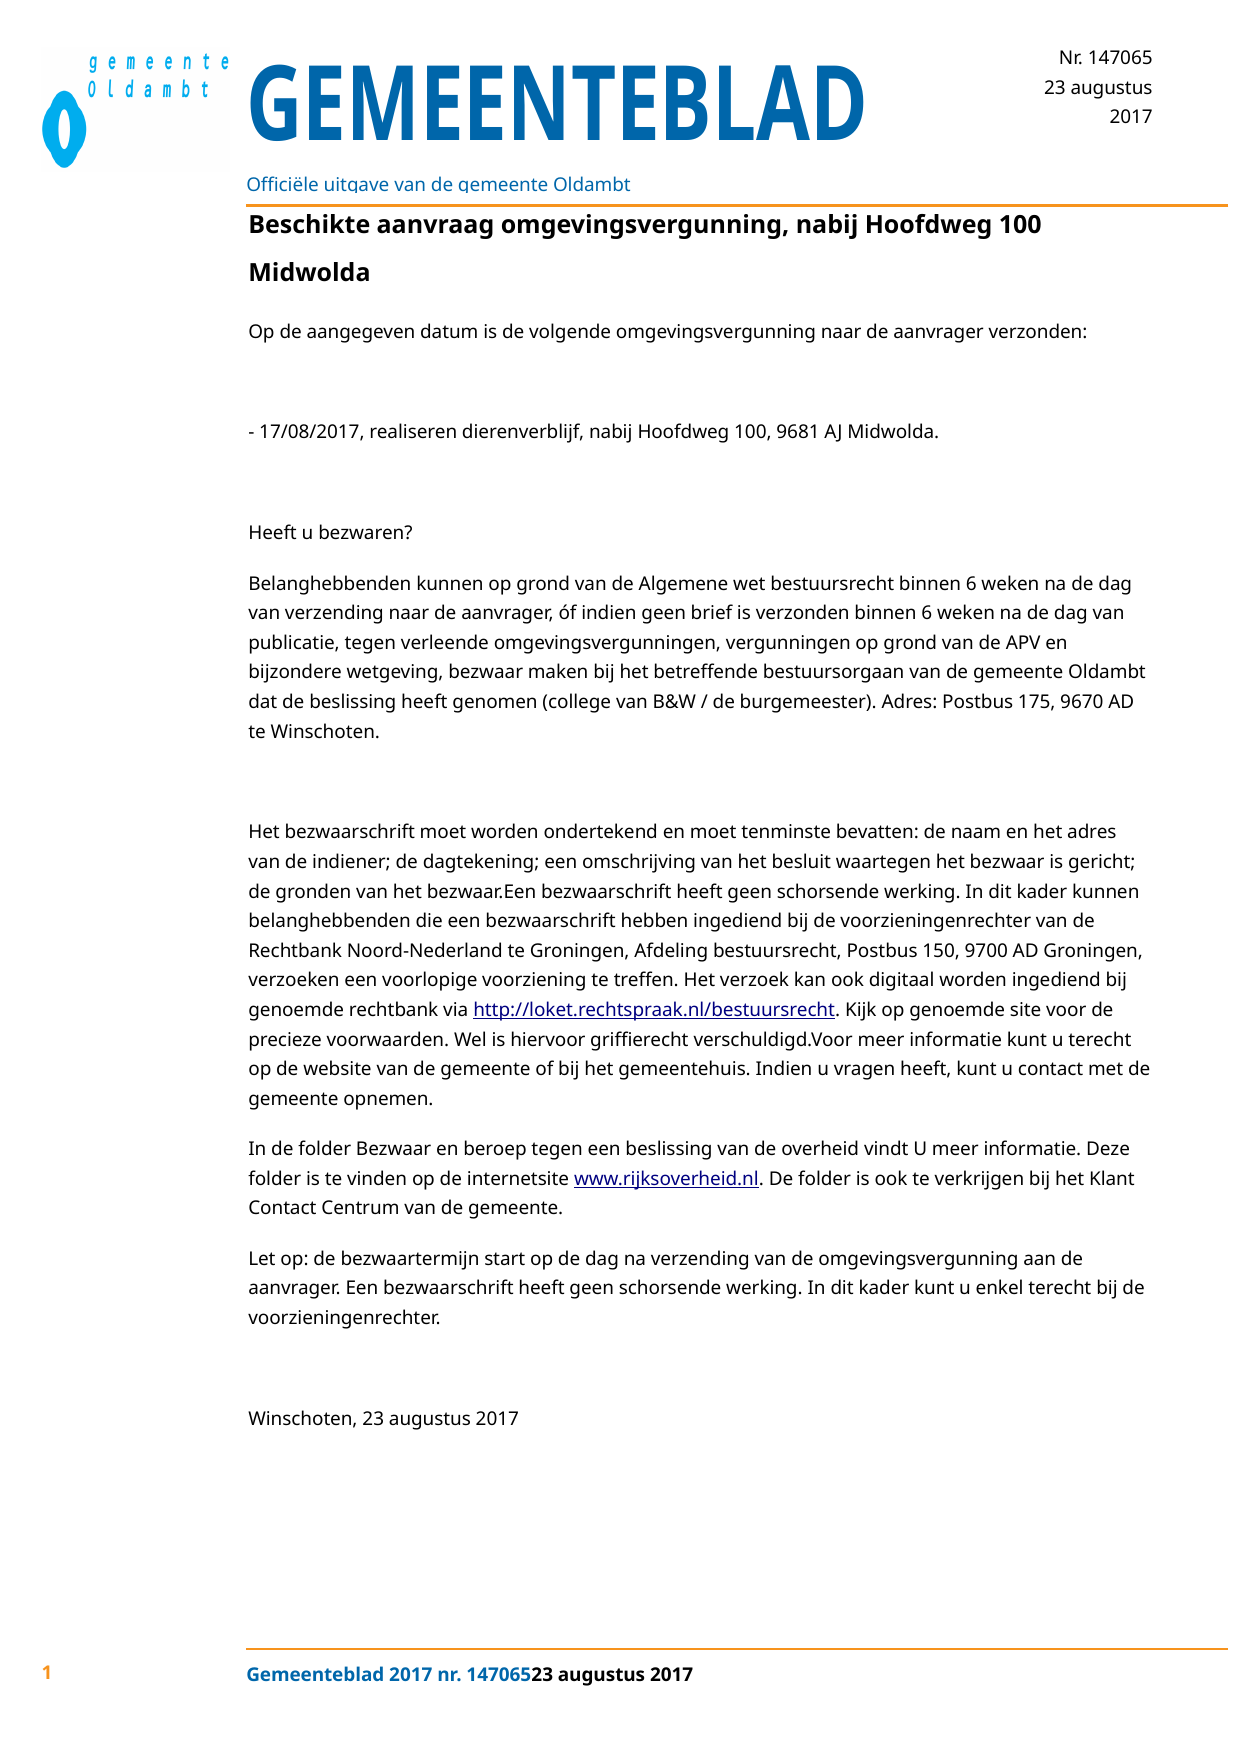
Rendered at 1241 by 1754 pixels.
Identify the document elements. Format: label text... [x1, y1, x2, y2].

text In de folder Bezwaar en beroep tegen een beslissing van de overheid vindt U meer informatie. Deze folder is te vinden op de internetsite www.rijksoverheid.nl. De folder is ook te verkrijgen bij het Klant Contact Centrum van de gemeente. [248, 1135, 1152, 1220]
text Op de aangegeven datum is de volgende omgevingsvergunning naar de aanvrager verzonden: [248, 318, 1152, 344]
text Let op: de bezwaartermijn start op de dag na verzending van de omgevingsvergunning aan de aanvrager. Een bezwaarschrift heeft geen schorsende werking. In dit kader kunt u enkel terecht bij de voorzieningenrechter. [248, 1245, 1152, 1330]
text - 17/08/2017, realiseren dierenverblijf, nabij Hoofdweg 100, 9681 AJ Midwolda. [248, 419, 1152, 444]
text Heeft u bezwaren? [248, 519, 1152, 545]
text Belanghebbenden kunnen op grond van de Algemene wet bestuursrecht binnen 6 weken na de dag van verzending naar de aanvrager, óf indien geen brief is verzonden binnen 6 weken na de dag van publicatie, tegen verleende omgevingsvergunningen, vergunningen op grond van de APV en bijzondere wetgeving, bezwaar maken bij het betreffende bestuursorgaan van de gemeente Oldambt dat de beslissing heeft genomen (college van B&W / de burgemeester). Adres: Postbus 175, 9670 AD te Winschoten. [248, 570, 1152, 744]
text Beschikte aanvraag omgevingsvergunning, nabij Hoofdweg 100 Midwolda [248, 207, 1152, 288]
picture [41, 47, 231, 172]
text Het bezwaarschrift moet worden ondertekend en moet tenminste bevatten: de naam en het adres van de indiener; de dagtekening; een omschrijving van het besluit waartegen het bezwaar is gericht; de gronden van het bezwaar.Een bezwaarschrift heeft geen schorsende werking. In dit kader kunnen belanghebbenden die een bezwaarschrift hebben ingediend bij de voorzieningenrechter van de Rechtbank Noord-Nederland te Groningen, Afdeling bestuursrecht, Postbus 150, 9700 AD Groningen, verzoeken een voorlopige voorziening te treffen. Het verzoek kan ook digitaal worden ingediend bij genoemde rechtbank via http://loket.rechtspraak.nl/bestuursrecht. Kijk op genoemde site voor de precieze voorwaarden. Wel is hiervoor griffierecht verschuldigd.Voor meer informatie kunt u terecht op de website van de gemeente of bij het gemeentehuis. Indien u vragen heeft, kunt u contact met de gemeente opnemen. [248, 819, 1152, 1111]
text Winschoten, 23 augustus 2017 [248, 1405, 1152, 1431]
